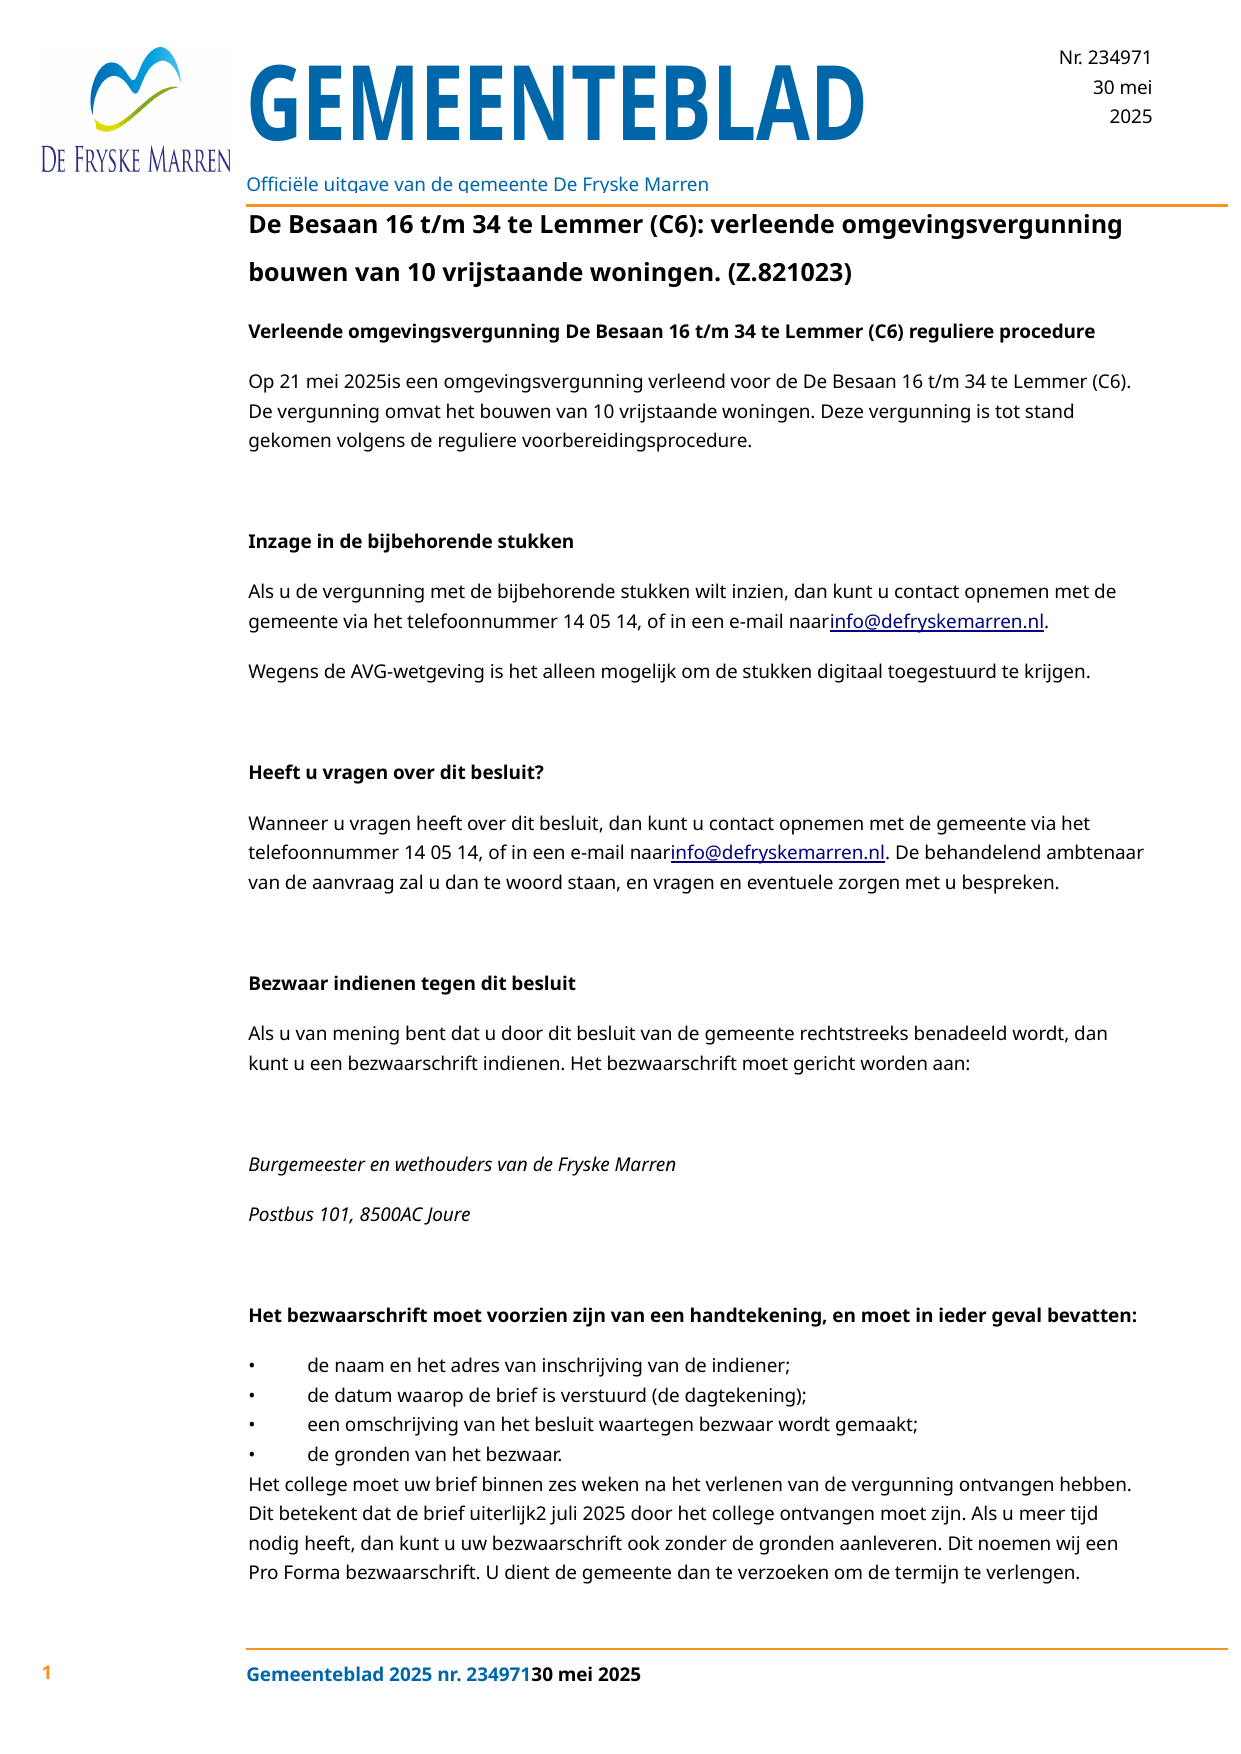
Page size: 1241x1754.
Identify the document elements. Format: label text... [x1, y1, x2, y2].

text Als u de vergunning met de bijbehorende stukken wilt inzien, dan kunt u contact opnemen met de gemeente via het telefoonnummer 14 05 14, of in een e-mail naarinfo@defryskemarren.nl. [248, 579, 1152, 634]
list een omschrijving van het besluit waartegen bezwaar wordt gemaakt; [248, 1412, 1152, 1437]
text Als u van mening bent dat u door dit besluit van de gemeente rechtstreeks benadeeld wordt, dan kunt u een bezwaarschrift indienen. Het bezwaarschrift moet gericht worden aan: [248, 1020, 1152, 1076]
text Wanneer u vragen heeft over dit besluit, dan kunt u contact opnemen met de gemeente via het telefoonnummer 14 05 14, of in een e-mail naarinfo@defryskemarren.nl. De behandelend ambtenaar van de aanvraag zal u dan te woord staan, en vragen en eventuele zorgen met u bespreken. [248, 810, 1152, 895]
text De Besaan 16 t/m 34 te Lemmer (C6): verleende omgevingsvergunning bouwen van 10 vrijstaande woningen. (Z.821023) [248, 207, 1152, 288]
text Het bezwaarschrift moet voorzien zijn van een handtekening, en moet in ieder geval bevatten: [248, 1302, 1152, 1328]
list de naam en het adres van inschrijving van de indiener; [248, 1352, 1152, 1378]
list de gronden van het bezwaar. [248, 1441, 1152, 1467]
text Verleende omgevingsvergunning De Besaan 16 t/m 34 te Lemmer (C6) reguliere procedure [248, 318, 1152, 344]
text Heeft u vragen over dit besluit? [248, 759, 1152, 785]
picture [41, 47, 231, 172]
list de datum waarop de brief is verstuurd (de dagtekening); [248, 1382, 1152, 1408]
text Burgemeester en wethouders van de Fryske Marren [248, 1151, 1152, 1177]
text Op 21 mei 2025is een omgevingsvergunning verleend voor de De Besaan 16 t/m 34 te Lemmer (C6). De vergunning omvat het bouwen van 10 vrijstaande woningen. Deze vergunning is tot stand gekomen volgens de reguliere voorbereidingsprocedure. [248, 368, 1152, 453]
text Postbus 101, 8500AC Joure [248, 1201, 1152, 1227]
text Wegens de AVG-wetgeving is het alleen mogelijk om de stukken digitaal toegestuurd te krijgen. [248, 659, 1152, 684]
text Inzage in de bijbehorende stukken [248, 528, 1152, 554]
text Het college moet uw brief binnen zes weken na het verlenen van de vergunning ontvangen hebben. Dit betekent dat de brief uiterlijk2 juli 2025 door het college ontvangen moet zijn. Als u meer tijd nodig heeft, dan kunt u uw bezwaarschrift ook zonder de gronden aanleveren. Dit noemen wij een Pro Forma bezwaarschrift. U dient de gemeente dan te verzoeken om de termijn te verlengen. [248, 1471, 1152, 1585]
text Bezwaar indienen tegen dit besluit [248, 970, 1152, 996]
